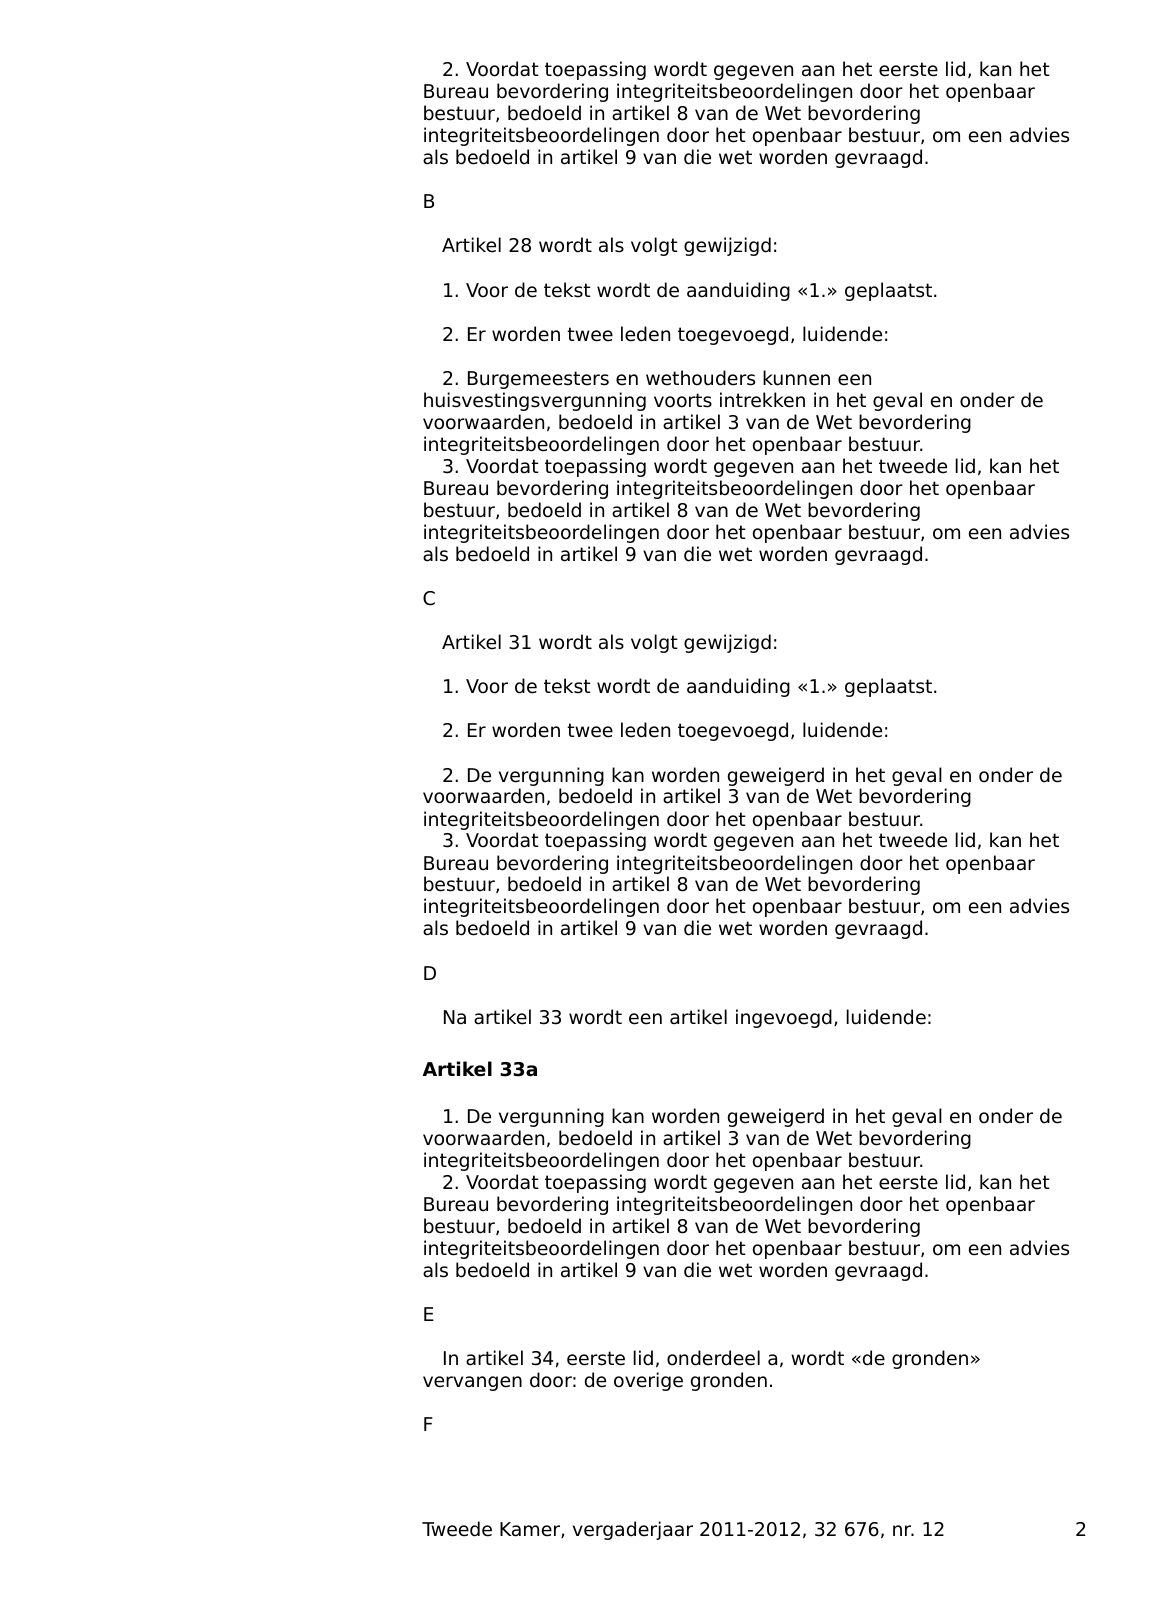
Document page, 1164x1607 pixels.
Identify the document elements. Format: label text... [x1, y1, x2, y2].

text 3. Voordat toepassing wordt gegeven aan het tweede lid, kan het Bureau bevordering integriteitsbeoordelingen door het openbaar bestuur, bedoeld in artikel 8 van de Wet bevordering integriteitsbeoordelingen door het openbaar bestuur, om een advies als bedoeld in artikel 9 van die wet worden gevraagd. [422, 456, 1087, 566]
text B [422, 191, 1087, 213]
subtitle Artikel 33a [422, 1059, 1087, 1081]
text 2. Er worden twee leden toegevoegd, luidende: [422, 324, 1087, 346]
text F [422, 1414, 1087, 1436]
text 2. Voordat toepassing wordt gegeven aan het eerste lid, kan het Bureau bevordering integriteitsbeoordelingen door het openbaar bestuur, bedoeld in artikel 8 van de Wet bevordering integriteitsbeoordelingen door het openbaar bestuur, om een advies als bedoeld in artikel 9 van die wet worden gevraagd. [422, 59, 1087, 169]
text In artikel 34, eerste lid, onderdeel a, wordt «de gronden» vervangen door: de overige gronden. [422, 1348, 1087, 1392]
text C [422, 588, 1087, 610]
text Artikel 28 wordt als volgt gewijzigd: [422, 235, 1087, 257]
text 2. Er worden twee leden toegevoegd, luidende: [422, 720, 1087, 742]
text E [422, 1304, 1087, 1326]
text 2. Burgemeesters en wethouders kunnen een huisvestingsvergunning voorts intrekken in het geval en onder de voorwaarden, bedoeld in artikel 3 van de Wet bevordering integriteitsbeoordelingen door het openbaar bestuur. [422, 368, 1087, 456]
text 3. Voordat toepassing wordt gegeven aan het tweede lid, kan het Bureau bevordering integriteitsbeoordelingen door het openbaar bestuur, bedoeld in artikel 8 van de Wet bevordering integriteitsbeoordelingen door het openbaar bestuur, om een advies als bedoeld in artikel 9 van die wet worden gevraagd. [422, 830, 1087, 940]
text Na artikel 33 wordt een artikel ingevoegd, luidende: [422, 1007, 1087, 1029]
text 1. Voor de tekst wordt de aanduiding «1.» geplaatst. [422, 279, 1087, 301]
text 1. Voor de tekst wordt de aanduiding «1.» geplaatst. [422, 676, 1087, 698]
text 2. Voordat toepassing wordt gegeven aan het eerste lid, kan het Bureau bevordering integriteitsbeoordelingen door het openbaar bestuur, bedoeld in artikel 8 van de Wet bevordering integriteitsbeoordelingen door het openbaar bestuur, om een advies als bedoeld in artikel 9 van die wet worden gevraagd. [422, 1172, 1087, 1281]
text Artikel 31 wordt als volgt gewijzigd: [422, 632, 1087, 654]
text 2. De vergunning kan worden geweigerd in het geval en onder de voorwaarden, bedoeld in artikel 3 van de Wet bevordering integriteitsbeoordelingen door het openbaar bestuur. [422, 764, 1087, 830]
text D [422, 962, 1087, 984]
text 1. De vergunning kan worden geweigerd in het geval en onder de voorwaarden, bedoeld in artikel 3 van de Wet bevordering integriteitsbeoordelingen door het openbaar bestuur. [422, 1106, 1087, 1172]
